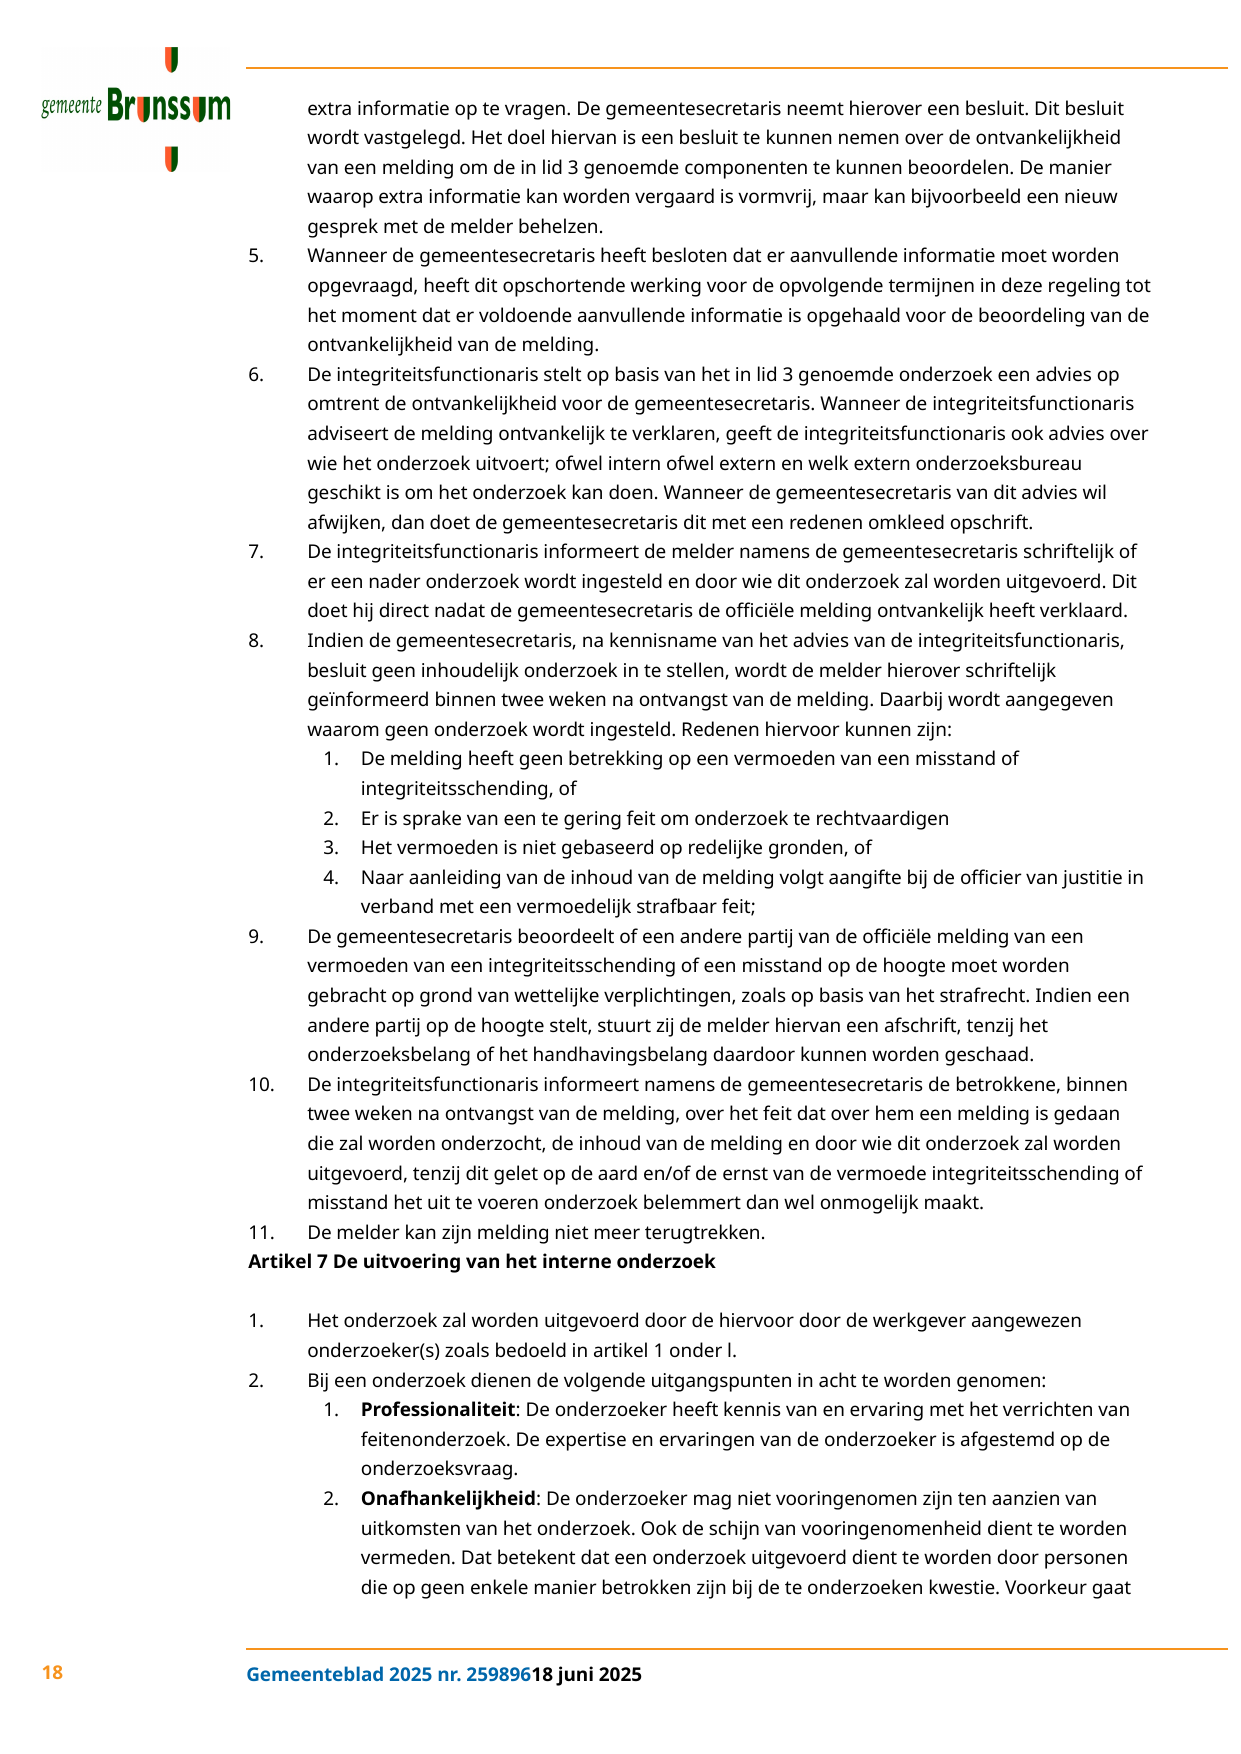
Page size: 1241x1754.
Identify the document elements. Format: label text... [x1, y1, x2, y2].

list Wanneer de gemeentesecretaris heeft besloten dat er aanvullende informatie moet worden opgevraagd, heeft dit opschortende werking voor de opvolgende termijnen in deze regeling tot het moment dat er voldoende aanvullende informatie is opgehaald voor de beoordeling van de ontvankelijkheid van de melding. [248, 243, 1152, 357]
list De gemeentesecretaris beoordeelt of een andere partij van de officiële melding van een vermoeden van een integriteitsschending of een misstand op de hoogte moet worden gebracht op grond van wettelijke verplichtingen, zoals op basis van het strafrecht. Indien een andere partij op de hoogte stelt, stuurt zij de melder hiervan een afschrift, tenzij het onderzoeksbelang of het handhavingsbelang daardoor kunnen worden geschaad. [248, 923, 1152, 1067]
text Artikel 7 De uitvoering van het interne onderzoek [248, 1248, 1152, 1274]
list Het vermoeden is niet gebaseerd op redelijke gronden, of [323, 834, 1152, 860]
list Er is sprake van een te gering feit om onderzoek te rechtvaardigen [323, 805, 1152, 831]
list De melder kan zijn melding niet meer terugtrekken. [248, 1219, 1152, 1245]
list Indien de gemeentesecretaris, na kennisname van het advies van de integriteitsfunctionaris, besluit geen inhoudelijk onderzoek in te stellen, wordt de melder hierover schriftelijk geïnformeerd binnen twee weken na ontvangst van de melding. Daarbij wordt aangegeven waarom geen onderzoek wordt ingesteld. Redenen hiervoor kunnen zijn: [248, 627, 1152, 742]
list Het onderzoek zal worden uitgevoerd door de hiervoor door de werkgever aangewezen onderzoeker(s) zoals bedoeld in artikel 1 onder l. [248, 1308, 1152, 1363]
picture [41, 47, 231, 172]
list De integriteitsfunctionaris informeert de melder namens de gemeentesecretaris schriftelijk of er een nader onderzoek wordt ingesteld en door wie dit onderzoek zal worden uitgevoerd. Dit doet hij direct nadat de gemeentesecretaris de officiële melding ontvankelijk heeft verklaard. [248, 538, 1152, 623]
list De integriteitsfunctionaris informeert namens de gemeentesecretaris de betrokkene, binnen twee weken na ontvangst van de melding, over het feit dat over hem een melding is gedaan die zal worden onderzocht, de inhoud van de melding en door wie dit onderzoek zal worden uitgevoerd, tenzij dit gelet op de aard en/of de ernst van de vermoede integriteitsschending of misstand het uit te voeren onderzoek belemmert dan wel onmogelijk maakt. [248, 1071, 1152, 1215]
list Onafhankelijkheid: De onderzoeker mag niet vooringenomen zijn ten aanzien van uitkomsten van het onderzoek. Ook de schijn van vooringenomenheid dient te worden vermeden. Dat betekent dat een onderzoek uitgevoerd dient te worden door personen die op geen enkele manier betrokken zijn bij de te onderzoeken kwestie. Voorkeur gaat [323, 1485, 1152, 1600]
list extra informatie op te vragen. De gemeentesecretaris neemt hierover een besluit. Dit besluit wordt vastgelegd. Het doel hiervan is een besluit te kunnen nemen over de ontvankelijkheid van een melding om de in lid 3 genoemde componenten te kunnen beoordelen. De manier waarop extra informatie kan worden vergaard is vormvrij, maar kan bijvoorbeeld een nieuw gesprek met de melder behelzen. [248, 95, 1152, 239]
list Bij een onderzoek dienen de volgende uitgangspunten in acht te worden genomen: [248, 1367, 1152, 1393]
list Professionaliteit: De onderzoeker heeft kennis van en ervaring met het verrichten van feitenonderzoek. De expertise en ervaringen van de onderzoeker is afgestemd op de onderzoeksvraag. [323, 1396, 1152, 1481]
list De melding heeft geen betrekking op een vermoeden van een misstand of integriteitsschending, of [323, 746, 1152, 801]
list De integriteitsfunctionaris stelt op basis van het in lid 3 genoemde onderzoek een advies op omtrent de ontvankelijkheid voor de gemeentesecretaris. Wanneer de integriteitsfunctionaris adviseert de melding ontvankelijk te verklaren, geeft de integriteitsfunctionaris ook advies over wie het onderzoek uitvoert; ofwel intern ofwel extern en welk extern onderzoeksbureau geschikt is om het onderzoek kan doen. Wanneer de gemeentesecretaris van dit advies wil afwijken, dan doet de gemeentesecretaris dit met een redenen omkleed opschrift. [248, 361, 1152, 535]
list Naar aanleiding van de inhoud van de melding volgt aangifte bij de officier van justitie in verband met een vermoedelijk strafbaar feit; [323, 864, 1152, 919]
